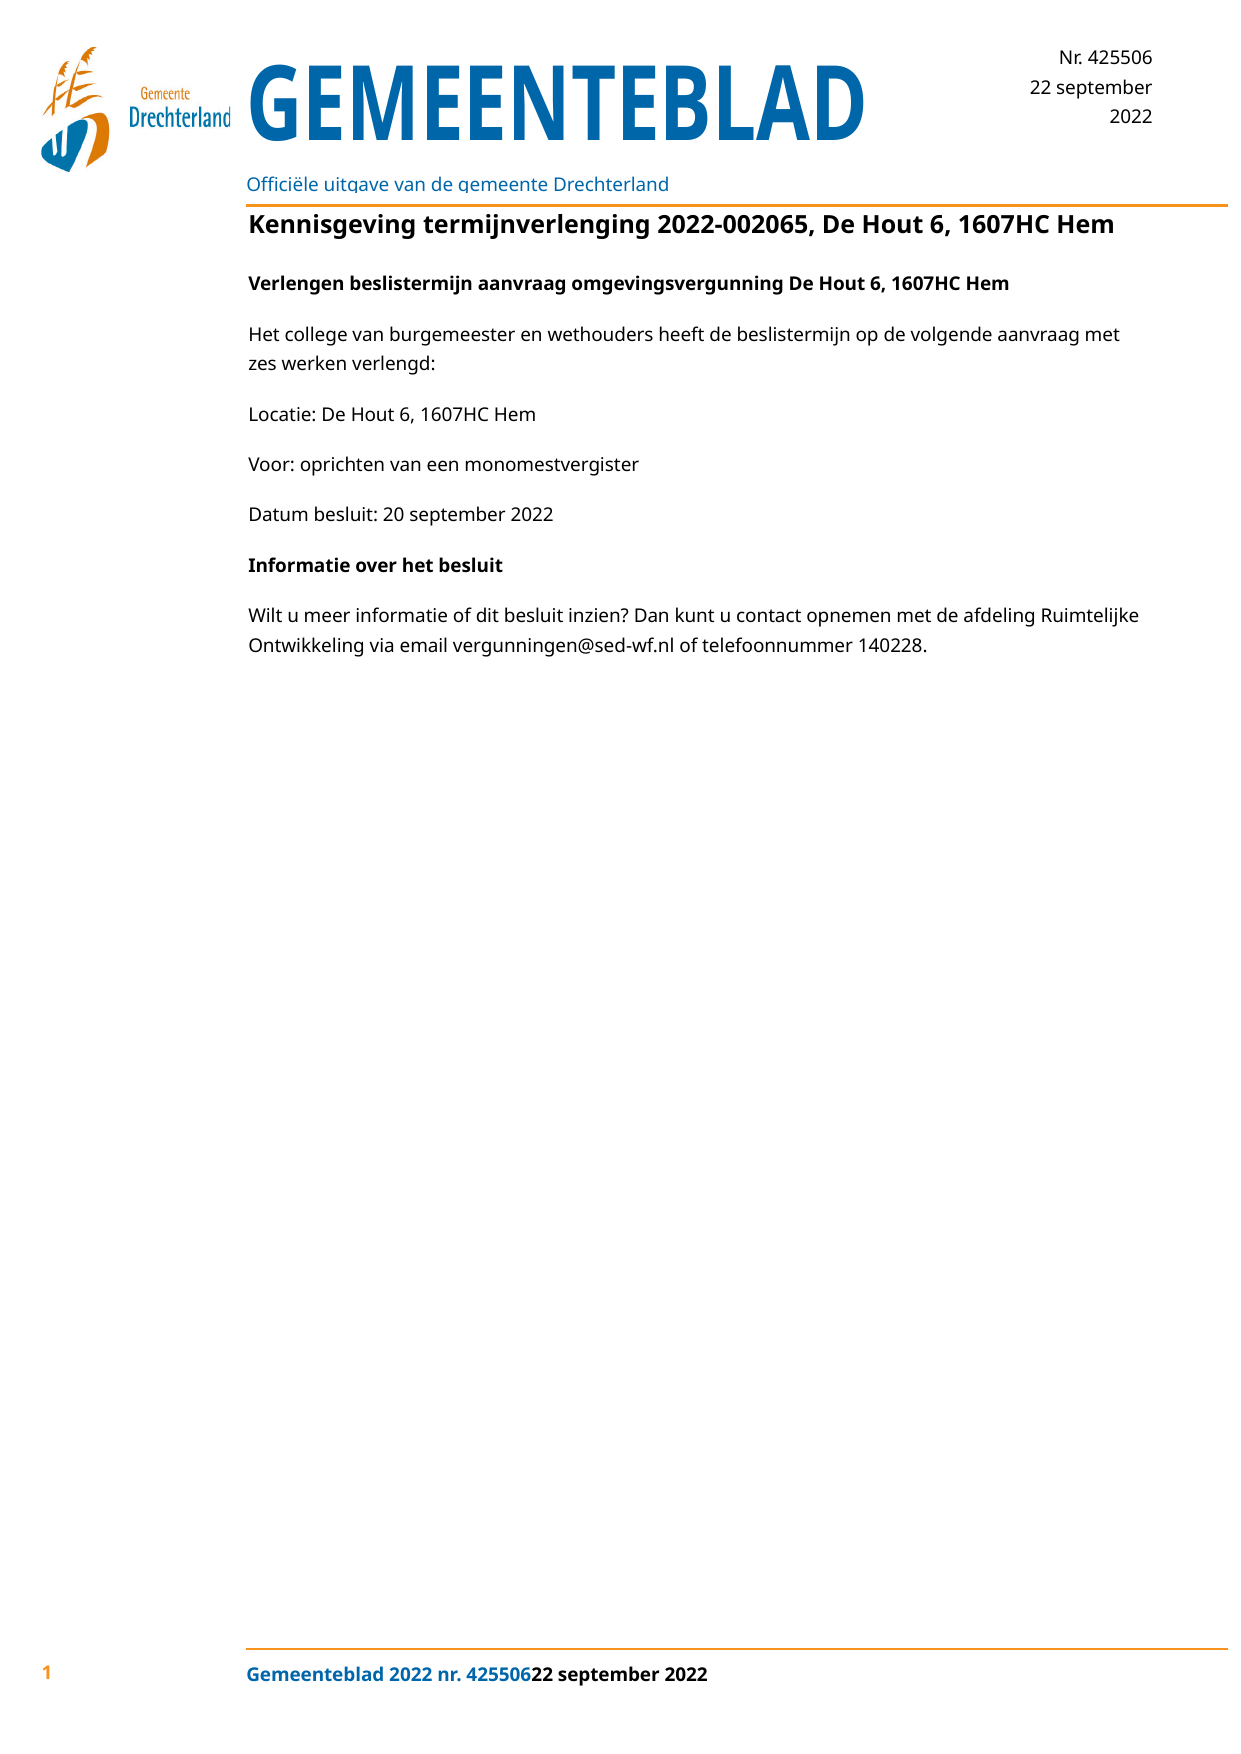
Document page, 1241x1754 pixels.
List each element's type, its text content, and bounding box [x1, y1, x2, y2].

picture [41, 47, 231, 172]
picture [226, 115, 231, 124]
text Voor: oprichten van een monomestvergister [248, 451, 1152, 477]
text Datum besluit: 20 september 2022 [248, 502, 1152, 527]
picture [41, 158, 64, 172]
text Locatie: De Hout 6, 1607HC Hem [248, 401, 1152, 426]
text Wilt u meer informatie of dit besluit inzien? Dan kunt u contact opnemen met de afdeling Ruimtelijke Ontwikkeling via email vergunningen@sed-wf.nl of telefoonnummer 140228. [248, 602, 1152, 658]
text Kennisgeving termijnverlenging 2022-002065, De Hout 6, 1607HC Hem [248, 207, 1152, 241]
text Het college van burgemeester en wethouders heeft de beslistermijn op de volgende aanvraag met zes werken verlengd: [248, 321, 1152, 376]
text Verlengen beslistermijn aanvraag omgevingsvergunning De Hout 6, 1607HC Hem [248, 270, 1152, 296]
text Informatie over het besluit [248, 552, 1152, 578]
